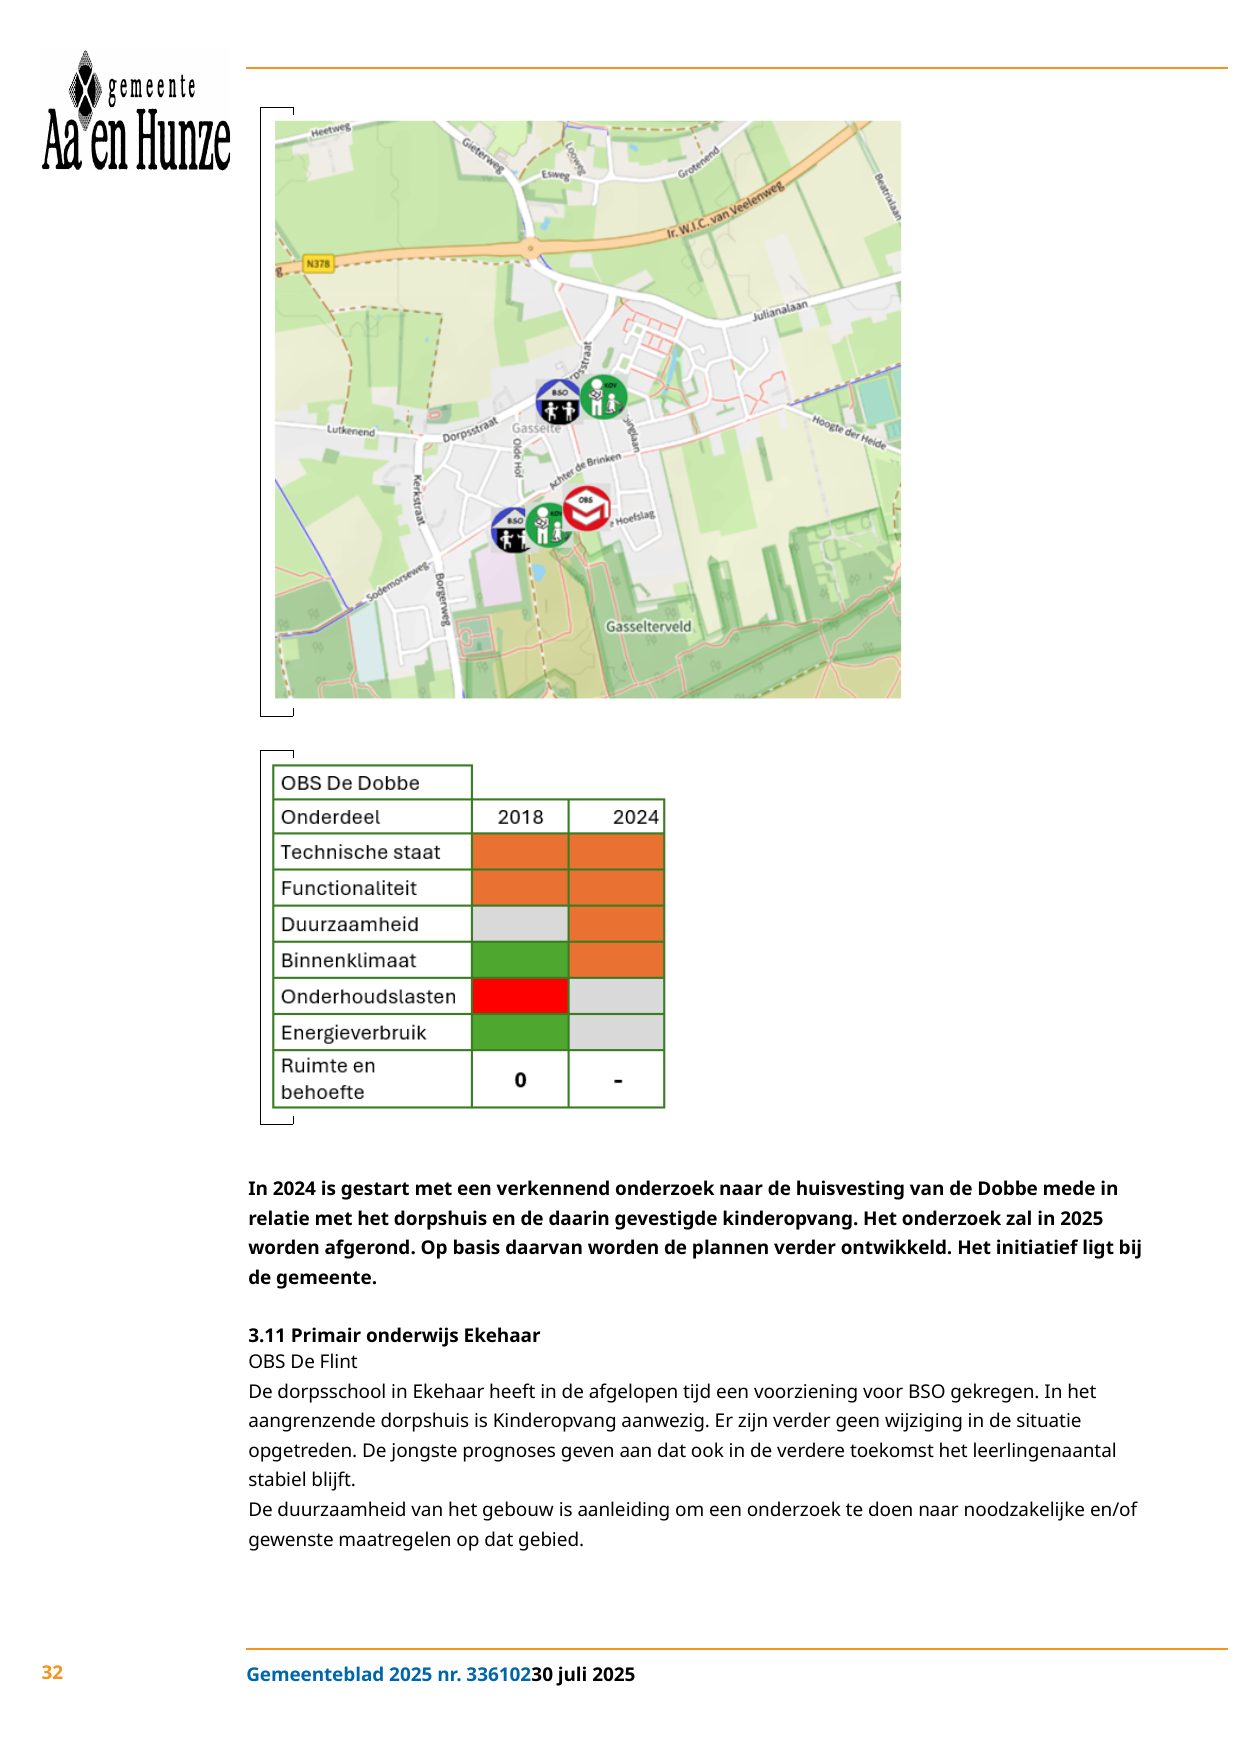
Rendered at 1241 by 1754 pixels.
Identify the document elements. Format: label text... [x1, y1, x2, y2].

text De dorpsschool in Ekehaar heeft in de afgelopen tijd een voorziening voor BSO gekregen. In het aangrenzende dorpshuis is Kinderopvang aanwezig. Er zijn verder geen wijziging in de situatie opgetreden. De jongste prognoses geven aan dat ook in de verdere toekomst het leerlingenaantal stabiel blijft. [248, 1378, 1152, 1492]
text De duurzaamheid van het gebouw is aanleiding om een onderzoek te doen naar noodzakelijke en/of gewenste maatregelen op dat gebied. [248, 1496, 1152, 1551]
table_header In 2024 is gestart met een verkennend onderzoek naar de huisvesting van de Dobbe mede in relatie met het dorpshuis en de daarin gevestigde kinderopvang. Het onderzoek zal in 2025 worden afgerond. Op basis daarvan worden de plannen verder ontwikkeld. Het initiatief ligt bij de gemeente. [248, 1175, 1152, 1290]
picture [268, 115, 913, 708]
picture [41, 47, 231, 172]
picture [268, 758, 677, 1116]
text OBS De Flint [248, 1348, 1152, 1374]
text 3.11 Primair onderwijs Ekehaar [248, 1322, 1152, 1348]
